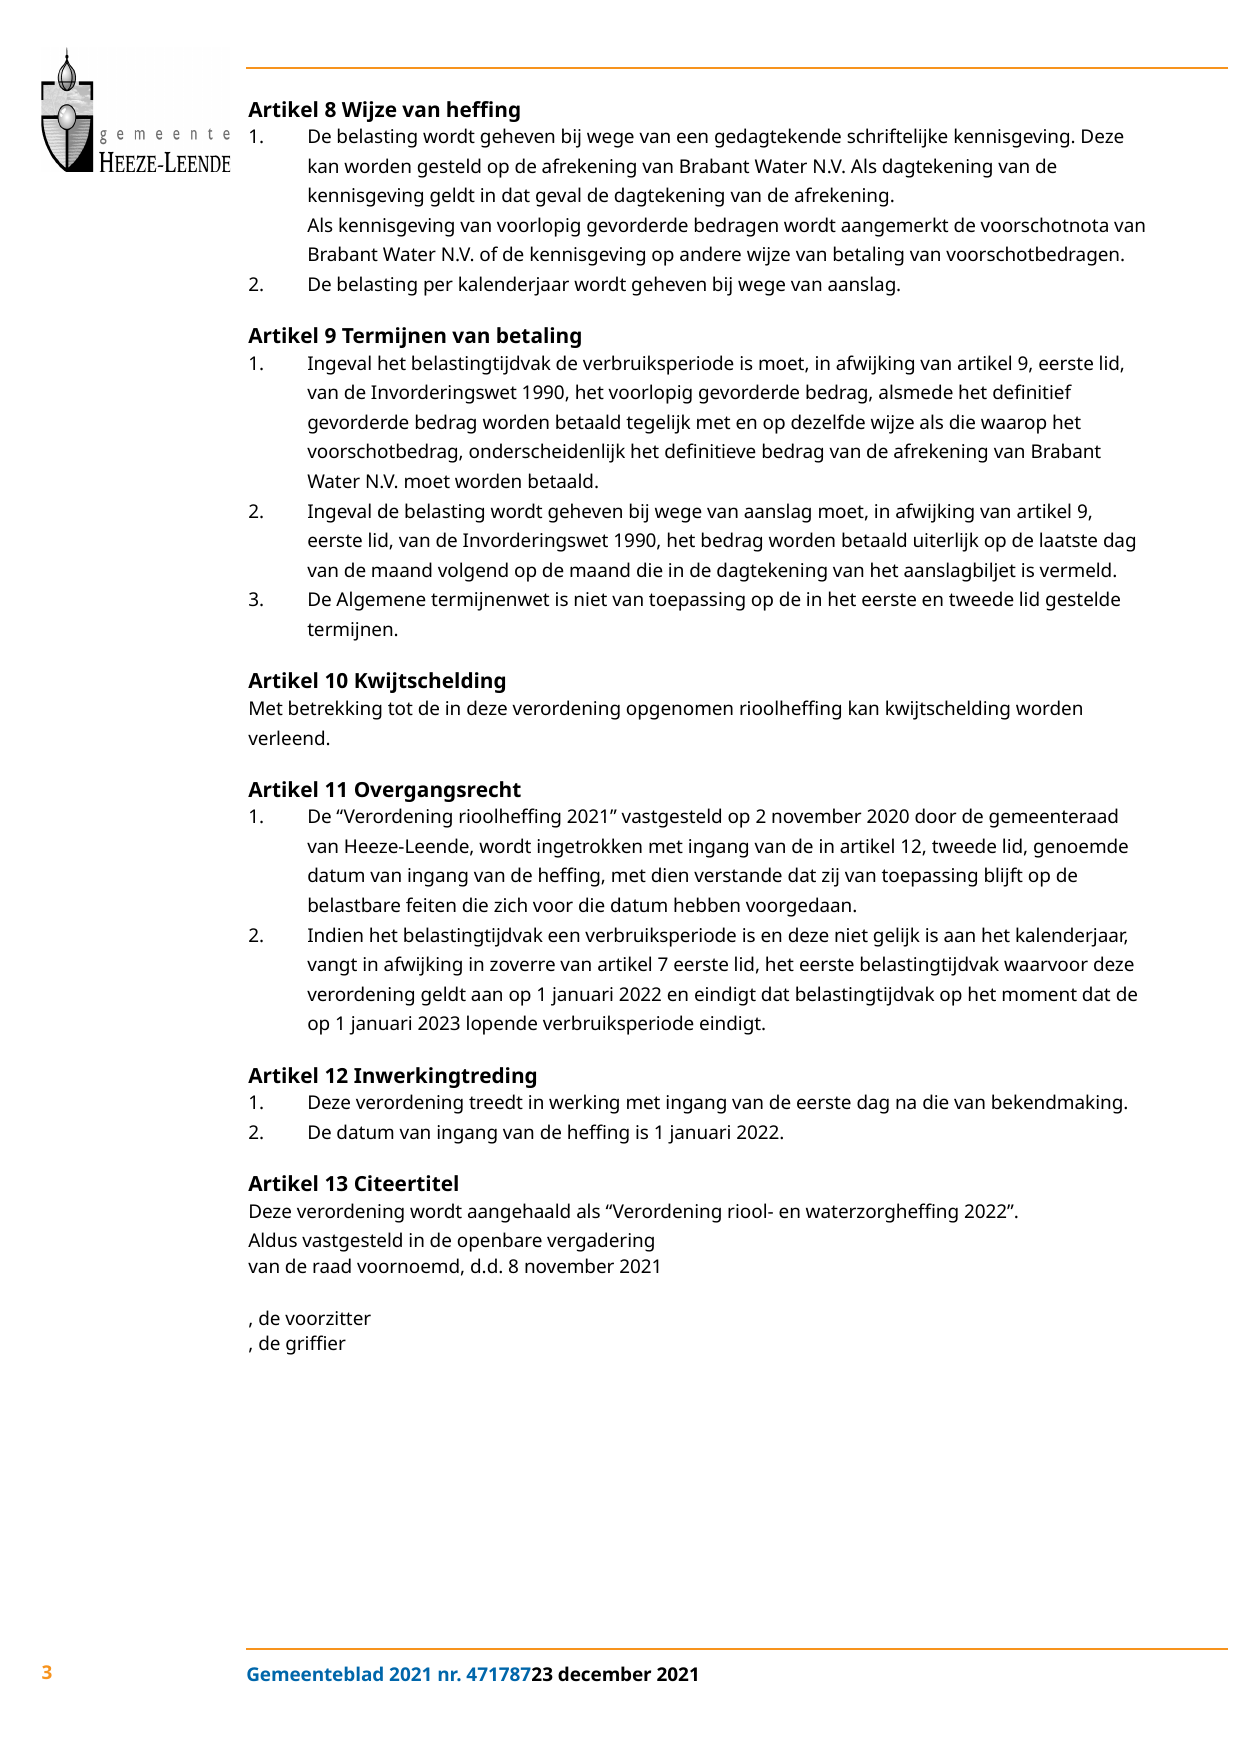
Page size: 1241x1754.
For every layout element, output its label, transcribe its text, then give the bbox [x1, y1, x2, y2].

text Artikel 11 Overgangsrecht [248, 775, 1152, 803]
list Ingeval het belastingtijdvak de verbruiksperiode is moet, in afwijking van artikel 9, eerste lid, van de Invorderingswet 1990, het voorlopig gevorderde bedrag, alsmede het definitief gevorderde bedrag worden betaald tegelijk met en op dezelfde wijze als die waarop het voorschotbedrag, onderscheidenlijk het definitieve bedrag van de afrekening van Brabant Water N.V. moet worden betaald. [248, 350, 1152, 494]
list De “Verordening rioolheffing 2021” vastgesteld op 2 november 2020 door de gemeenteraad van Heeze-Leende, wordt ingetrokken met ingang van de in artikel 12, tweede lid, genoemde datum van ingang van de heffing, met dien verstande dat zij van toepassing blijft op de belastbare feiten die zich voor die datum hebben voorgedaan. [248, 803, 1152, 918]
text Artikel 9 Termijnen van betaling [248, 322, 1152, 350]
text Artikel 10 Kwijtschelding [248, 667, 1152, 695]
text Deze verordening wordt aangehaald als “Verordening riool- en waterzorgheffing 2022”. [248, 1198, 1152, 1224]
list Als kennisgeving van voorlopig gevorderde bedragen wordt aangemerkt de voorschotnota van Brabant Water N.V. of de kennisgeving op andere wijze van betaling van voorschotbedragen. [248, 212, 1152, 267]
text , de griffier [248, 1330, 1152, 1356]
picture [41, 47, 231, 172]
list Deze verordening treedt in werking met ingang van de eerste dag na die van bekendmaking. [248, 1089, 1152, 1115]
list De belasting wordt geheven bij wege van een gedagtekende schriftelijke kennisgeving. Deze kan worden gesteld op de afrekening van Brabant Water N.V. Als dagtekening van de kennisgeving geldt in dat geval de dagtekening van de afrekening. [248, 123, 1152, 208]
list De datum van ingang van de heffing is 1 januari 2022. [248, 1119, 1152, 1145]
text Met betrekking tot de in deze verordening opgenomen rioolheffing kan kwijtschelding worden verleend. [248, 695, 1152, 750]
text Artikel 12 Inwerkingtreding [248, 1061, 1152, 1089]
text Artikel 13 Citeertitel [248, 1169, 1152, 1198]
text van de raad voornoemd, d.d. 8 november 2021 [248, 1253, 1152, 1279]
text Aldus vastgesteld in de openbare vergadering [248, 1227, 1152, 1253]
list De belasting per kalenderjaar wordt geheven bij wege van aanslag. [248, 271, 1152, 297]
list Ingeval de belasting wordt geheven bij wege van aanslag moet, in afwijking van artikel 9, eerste lid, van de Invorderingswet 1990, het bedrag worden betaald uiterlijk op de laatste dag van de maand volgend op de maand die in de dagtekening van het aanslagbiljet is vermeld. [248, 498, 1152, 583]
list De Algemene termijnenwet is niet van toepassing op de in het eerste en tweede lid gestelde termijnen. [248, 587, 1152, 642]
text , de voorzitter [248, 1305, 1152, 1330]
text Artikel 8 Wijze van heffing [248, 95, 1152, 123]
list Indien het belastingtijdvak een verbruiksperiode is en deze niet gelijk is aan het kalenderjaar, vangt in afwijking in zoverre van artikel 7 eerste lid, het eerste belastingtijdvak waarvoor deze verordening geldt aan op 1 januari 2022 en eindigt dat belastingtijdvak op het moment dat de op 1 januari 2023 lopende verbruiksperiode eindigt. [248, 922, 1152, 1036]
